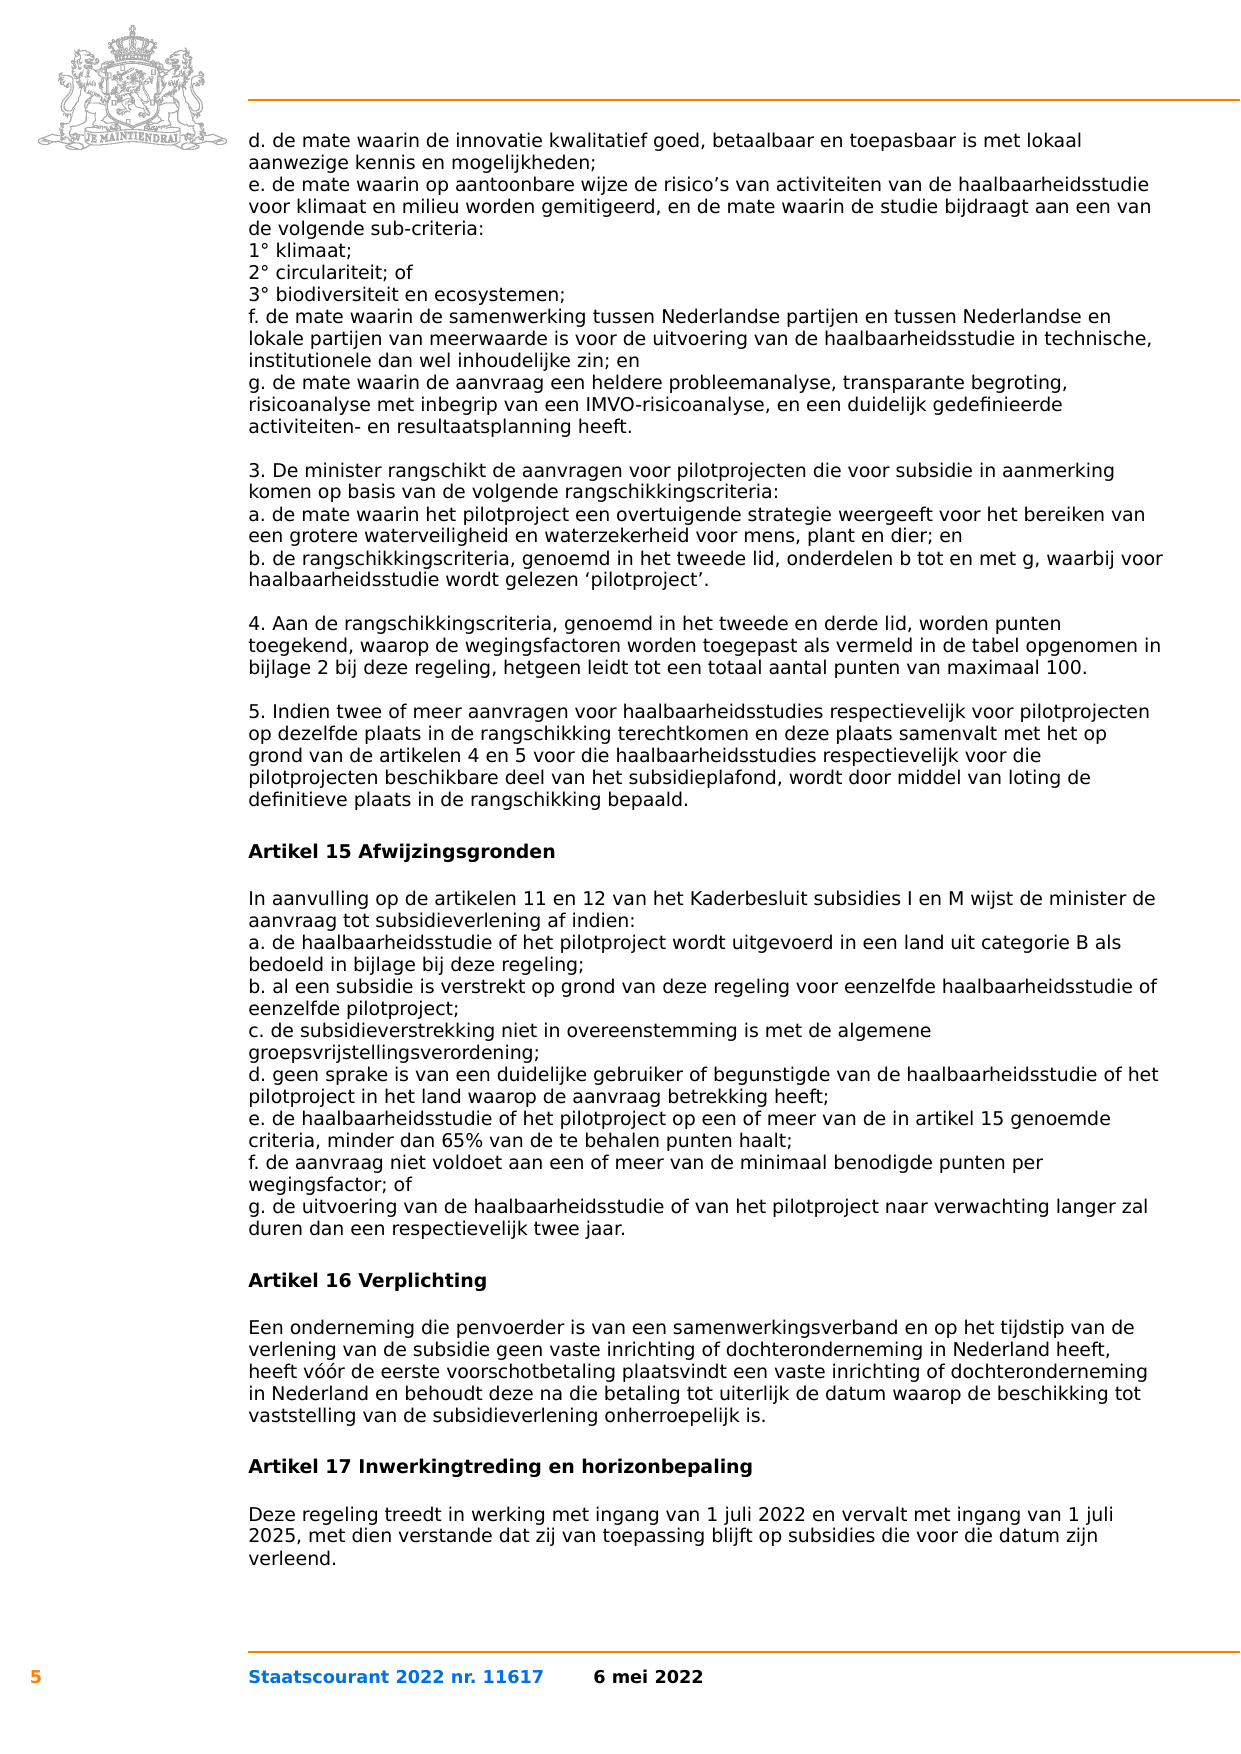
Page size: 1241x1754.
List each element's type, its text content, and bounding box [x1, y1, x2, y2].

text e. de mate waarin op aantoonbare wijze de risico’s van activiteiten van de haalbaarheidsstudie voor klimaat en milieu worden gemitigeerd, en de mate waarin de studie bijdraagt aan een van de volgende sub-criteria: [248, 174, 1163, 240]
text 2° circulariteit; of [248, 262, 1163, 284]
text Een onderneming die penvoerder is van een samenwerkingsverband en op het tijdstip van de verlening van de subsidie geen vaste inrichting of dochteronderneming in Nederland heeft, heeft vóór de eerste voorschotbetaling plaatsvindt een vaste inrichting of dochteronderneming in Nederland en behoudt deze na die betaling tot uiterlijk de datum waarop de beschikking tot vaststelling van de subsidieverlening onherroepelijk is. [248, 1317, 1163, 1426]
picture [38, 25, 227, 150]
text g. de uitvoering van de haalbaarheidsstudie of van het pilotproject naar verwachting langer zal duren dan een respectievelijk twee jaar. [248, 1196, 1163, 1239]
text g. de mate waarin de aanvraag een heldere probleemanalyse, transparante begroting, risicoanalyse met inbegrip van een IMVO-risicoanalyse, en een duidelijk gedefinieerde activiteiten- en resultaatsplanning heeft. [248, 372, 1163, 438]
text In aanvulling op de artikelen 11 en 12 van het Kaderbesluit subsidies I en M wijst de minister de aanvraag tot subsidieverlening af indien: [248, 888, 1163, 932]
text b. al een subsidie is verstrekt op grond van deze regeling voor eenzelfde haalbaarheidsstudie of eenzelfde pilotproject; [248, 976, 1163, 1020]
text d. geen sprake is van een duidelijke gebruiker of begunstigde van de haalbaarheidsstudie of het pilotproject in het land waarop de aanvraag betrekking heeft; [248, 1064, 1163, 1108]
text Deze regeling treedt in werking met ingang van 1 juli 2022 en vervalt met ingang van 1 juli 2025, met dien verstande dat zij van toepassing blijft op subsidies die voor die datum zijn verleend. [248, 1503, 1163, 1569]
subtitle Artikel 15 Afwijzingsgronden [248, 841, 1163, 863]
text 4. Aan de rangschikkingscriteria, genoemd in het tweede en derde lid, worden punten toegekend, waarop de wegingsfactoren worden toegepast als vermeld in de tabel opgenomen in bijlage 2 bij deze regeling, hetgeen leidt tot een totaal aantal punten van maximaal 100. [248, 613, 1163, 679]
text b. de rangschikkingscriteria, genoemd in het tweede lid, onderdelen b tot en met g, waarbij voor haalbaarheidsstudie wordt gelezen ‘pilotproject’. [248, 547, 1163, 591]
text f. de aanvraag niet voldoet aan een of meer van de minimaal benodigde punten per wegingsfactor; of [248, 1152, 1163, 1196]
subtitle Artikel 16 Verplichting [248, 1269, 1163, 1292]
text 3. De minister rangschikt de aanvragen voor pilotprojecten die voor subsidie in aanmerking komen op basis van de volgende rangschikkingscriteria: [248, 459, 1163, 503]
text 3° biodiversiteit en ecosystemen; [248, 284, 1163, 306]
text 5. Indien twee of meer aanvragen voor haalbaarheidsstudies respectievelijk voor pilotprojecten op dezelfde plaats in de rangschikking terechtkomen en deze plaats samenvalt met het op grond van de artikelen 4 en 5 voor die haalbaarheidsstudies respectievelijk voor die pilotprojecten beschikbare deel van het subsidieplafond, wordt door middel van loting de definitieve plaats in de rangschikking bepaald. [248, 701, 1163, 811]
text 1° klimaat; [248, 240, 1163, 262]
text c. de subsidieverstrekking niet in overeenstemming is met de algemene groepsvrijstellingsverordening; [248, 1020, 1163, 1064]
text a. de haalbaarheidsstudie of het pilotproject wordt uitgevoerd in een land uit categorie B als bedoeld in bijlage bij deze regeling; [248, 932, 1163, 976]
text d. de mate waarin de innovatie kwalitatief goed, betaalbaar en toepasbaar is met lokaal aanwezige kennis en mogelijkheden; [248, 130, 1163, 174]
text a. de mate waarin het pilotproject een overtuigende strategie weergeeft voor het bereiken van een grotere waterveiligheid en waterzekerheid voor mens, plant en dier; en [248, 503, 1163, 547]
subtitle Artikel 17 Inwerkingtreding en horizonbepaling [248, 1456, 1163, 1478]
text e. de haalbaarheidsstudie of het pilotproject op een of meer van de in artikel 15 genoemde criteria, minder dan 65% van de te behalen punten haalt; [248, 1108, 1163, 1152]
text f. de mate waarin de samenwerking tussen Nederlandse partijen en tussen Nederlandse en lokale partijen van meerwaarde is voor de uitvoering van de haalbaarheidsstudie in technische, institutionele dan wel inhoudelijke zin; en [248, 306, 1163, 372]
